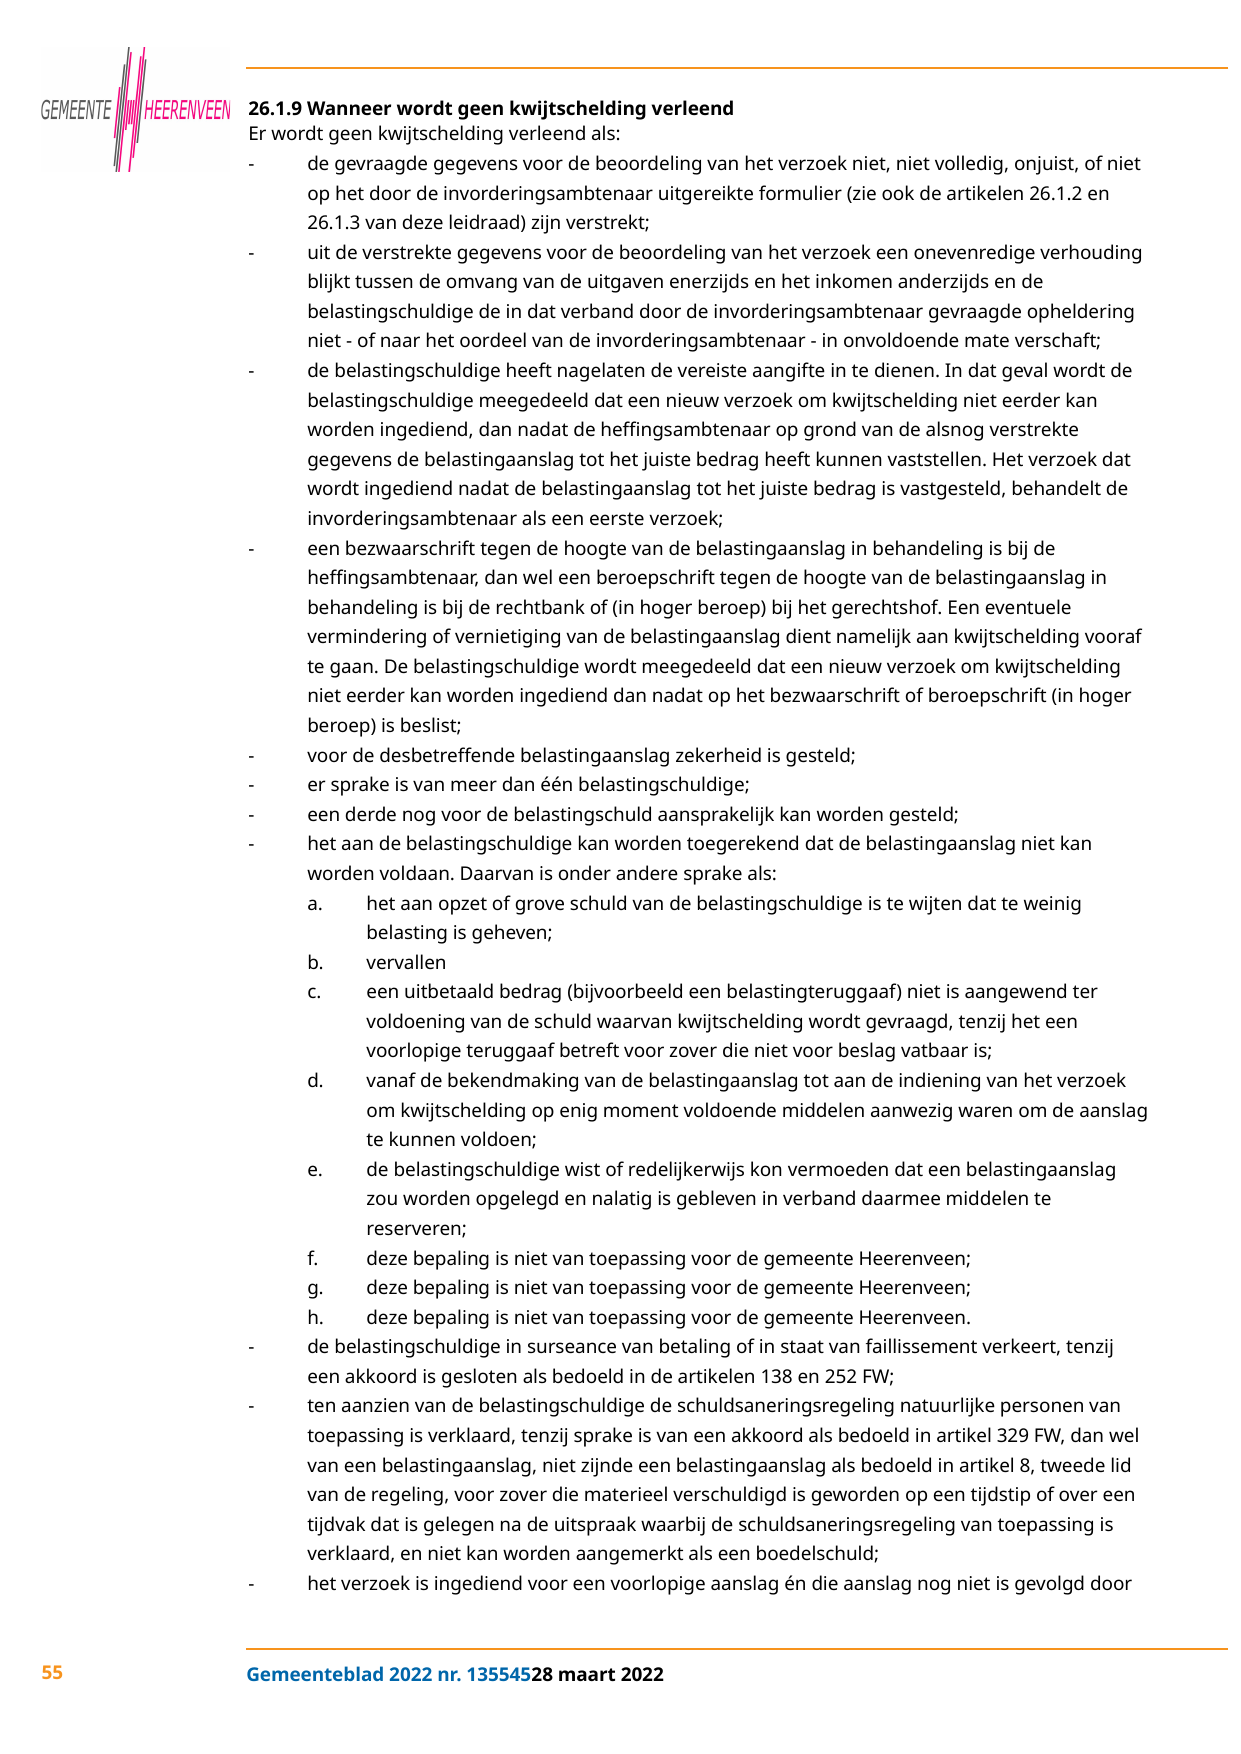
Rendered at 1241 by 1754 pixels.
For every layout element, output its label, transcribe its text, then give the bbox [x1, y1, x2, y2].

list uit de verstrekte gegevens voor de beoordeling van het verzoek een onevenredige verhouding blijkt tussen de omvang van de uitgaven enerzijds en het inkomen anderzijds en de belastingschuldige de in dat verband door de invorderingsambtenaar gevraagde opheldering niet - of naar het oordeel van de invorderingsambtenaar - in onvoldoende mate verschaft; [248, 239, 1152, 353]
list de belastingschuldige wist of redelijkerwijs kon vermoeden dat een belastingaanslag zou worden opgelegd en nalatig is gebleven in verband daarmee middelen te reserveren; [307, 1156, 1152, 1241]
list de gevraagde gegevens voor de beoordeling van het verzoek niet, niet volledig, onjuist, of niet op het door de invorderingsambtenaar uitgereikte formulier (zie ook de artikelen 26.1.2 en 26.1.3 van deze leidraad) zijn verstrekt; [248, 150, 1152, 235]
list de belastingschuldige heeft nagelaten de vereiste aangifte in te dienen. In dat geval wordt de belastingschuldige meegedeeld dat een nieuw verzoek om kwijtschelding niet eerder kan worden ingediend, dan nadat de heffingsambtenaar op grond van de alsnog verstrekte gegevens de belastingaanslag tot het juiste bedrag heeft kunnen vaststellen. Het verzoek dat wordt ingediend nadat de belastingaanslag tot het juiste bedrag is vastgesteld, behandelt de invorderingsambtenaar als een eerste verzoek; [248, 357, 1152, 531]
list een derde nog voor de belastingschuld aansprakelijk kan worden gesteld; [248, 801, 1152, 827]
picture [41, 47, 231, 172]
list deze bepaling is niet van toepassing voor de gemeente Heerenveen; [307, 1274, 1152, 1300]
list een bezwaarschrift tegen de hoogte van de belastingaanslag in behandeling is bij de heffingsambtenaar, dan wel een beroepschrift tegen de hoogte van de belastingaanslag in behandeling is bij de rechtbank of (in hoger beroep) bij het gerechtshof. Een eventuele vermindering of vernietiging van de belastingaanslag dient namelijk aan kwijtschelding vooraf te gaan. De belastingschuldige wordt meegedeeld dat een nieuw verzoek om kwijtschelding niet eerder kan worden ingediend dan nadat op het bezwaarschrift of beroepschrift (in hoger beroep) is beslist; [248, 535, 1152, 738]
list er sprake is van meer dan één belastingschuldige; [248, 771, 1152, 797]
list het verzoek is ingediend voor een voorlopige aanslag én die aanslag nog niet is gevolgd door [248, 1570, 1152, 1596]
list deze bepaling is niet van toepassing voor de gemeente Heerenveen; [307, 1245, 1152, 1270]
list voor de desbetreffende belastingaanslag zekerheid is gesteld; [248, 742, 1152, 767]
list het aan opzet of grove schuld van de belastingschuldige is te wijten dat te weinig belasting is geheven; [307, 890, 1152, 945]
list een uitbetaald bedrag (bijvoorbeeld een belastingteruggaaf) niet is aangewend ter voldoening van de schuld waarvan kwijtschelding wordt gevraagd, tenzij het een voorlopige teruggaaf betreft voor zover die niet voor beslag vatbaar is; [307, 978, 1152, 1063]
text 26.1.9 Wanneer wordt geen kwijtschelding verleend [248, 95, 1152, 121]
list vanaf de bekendmaking van de belastingaanslag tot aan de indiening van het verzoek om kwijtschelding op enig moment voldoende middelen aanwezig waren om de aanslag te kunnen voldoen; [307, 1067, 1152, 1152]
list ten aanzien van de belastingschuldige de schuldsaneringsregeling natuurlijke personen van toepassing is verklaard, tenzij sprake is van een akkoord als bedoeld in artikel 329 FW, dan wel van een belastingaanslag, niet zijnde een belastingaanslag als bedoeld in artikel 8, tweede lid van de regeling, voor zover die materieel verschuldigd is geworden op een tijdstip of over een tijdvak dat is gelegen na de uitspraak waarbij de schuldsaneringsregeling van toepassing is verklaard, en niet kan worden aangemerkt als een boedelschuld; [248, 1393, 1152, 1566]
list deze bepaling is niet van toepassing voor de gemeente Heerenveen. [307, 1304, 1152, 1329]
list vervallen [307, 949, 1152, 974]
text Er wordt geen kwijtschelding verleend als: [248, 121, 1152, 146]
list de belastingschuldige in surseance van betaling of in staat van faillissement verkeert, tenzij een akkoord is gesloten als bedoeld in de artikelen 138 en 252 FW; [248, 1333, 1152, 1389]
list het aan de belastingschuldige kan worden toegerekend dat de belastingaanslag niet kan worden voldaan. Daarvan is onder andere sprake als: [248, 831, 1152, 886]
